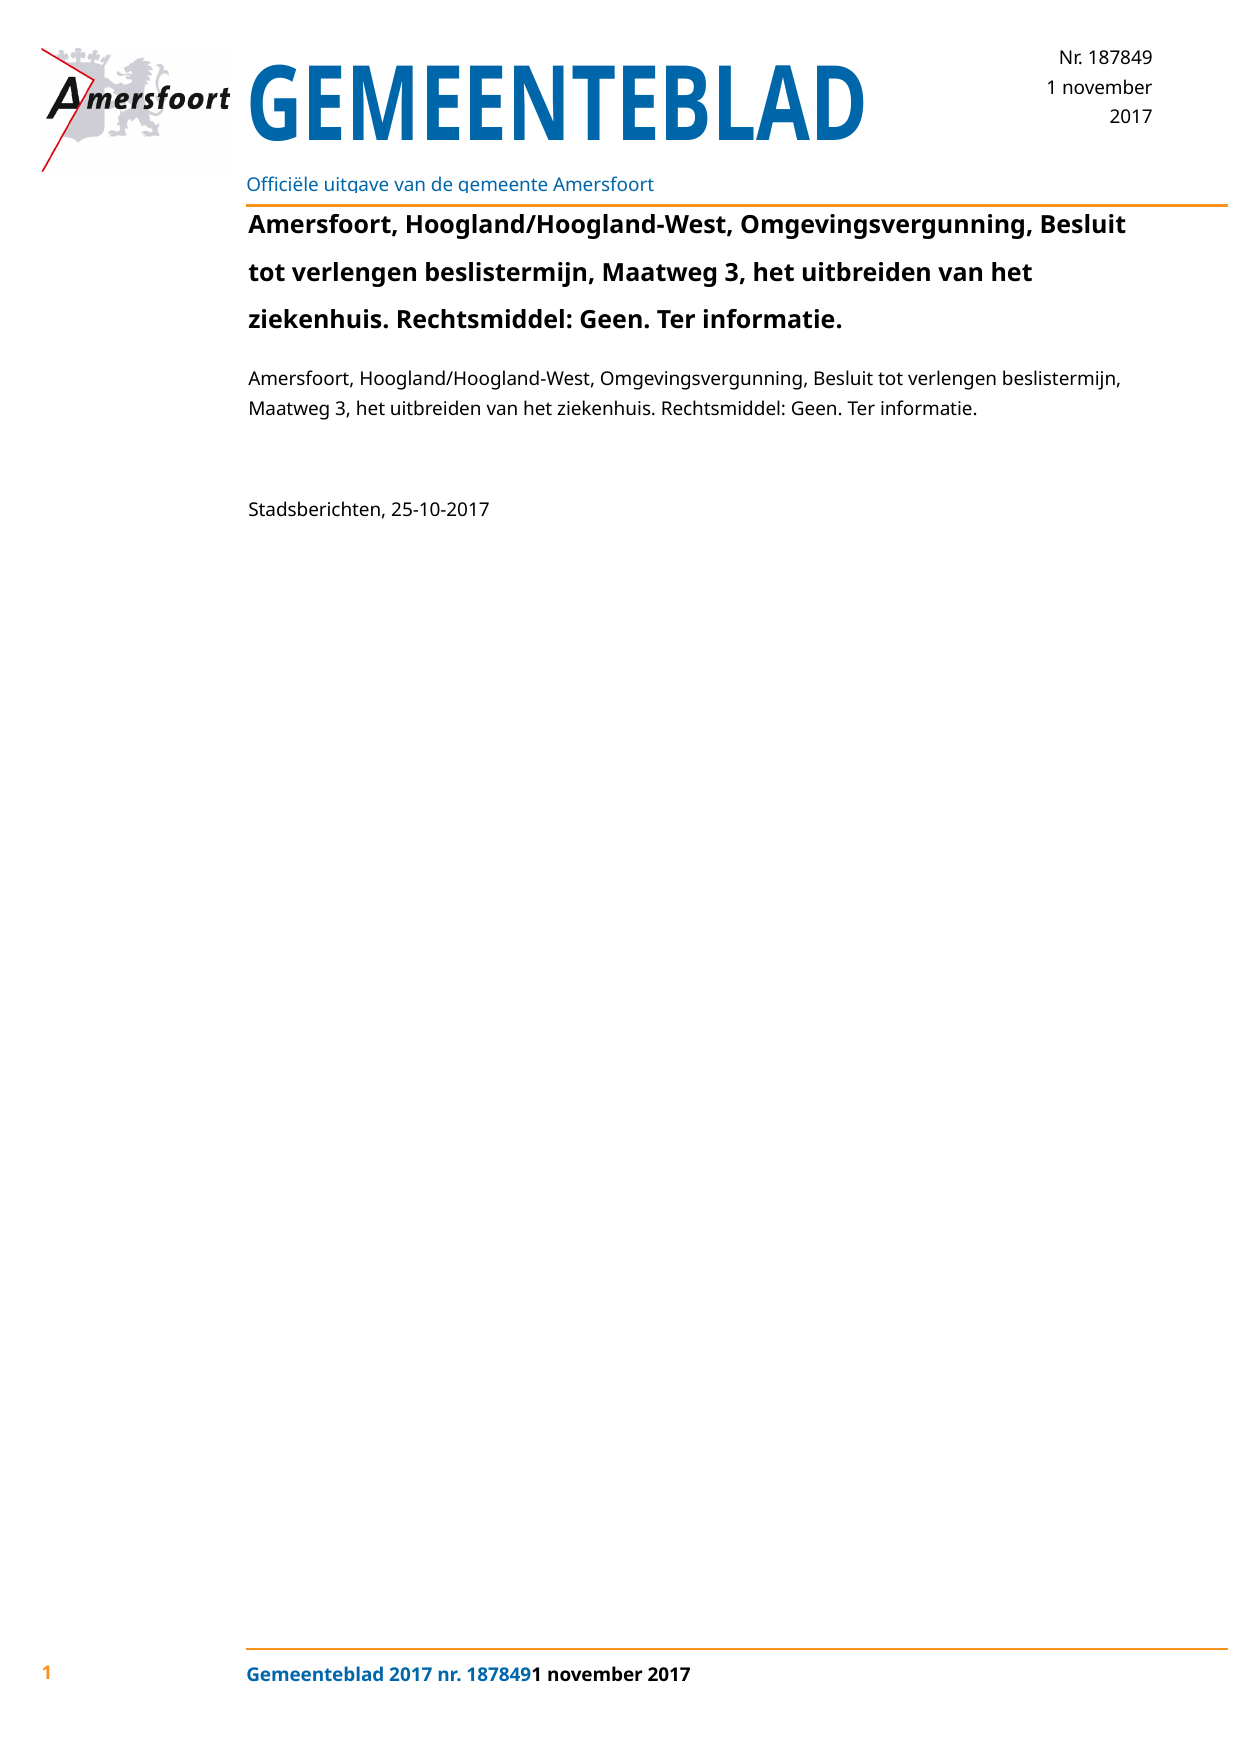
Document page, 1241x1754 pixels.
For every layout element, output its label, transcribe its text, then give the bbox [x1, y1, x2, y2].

text Amersfoort, Hoogland/Hoogland-West, Omgevingsvergunning, Besluit tot verlengen beslistermijn, Maatweg 3, het uitbreiden van het ziekenhuis. Rechtsmiddel: Geen. Ter informatie. [248, 366, 1152, 421]
text Amersfoort, Hoogland/Hoogland-West, Omgevingsvergunning, Besluit tot verlengen beslistermijn, Maatweg 3, het uitbreiden van het ziekenhuis. Rechtsmiddel: Geen. Ter informatie. [248, 207, 1152, 336]
text Stadsberichten, 25-10-2017 [248, 496, 1152, 522]
picture [41, 47, 231, 172]
